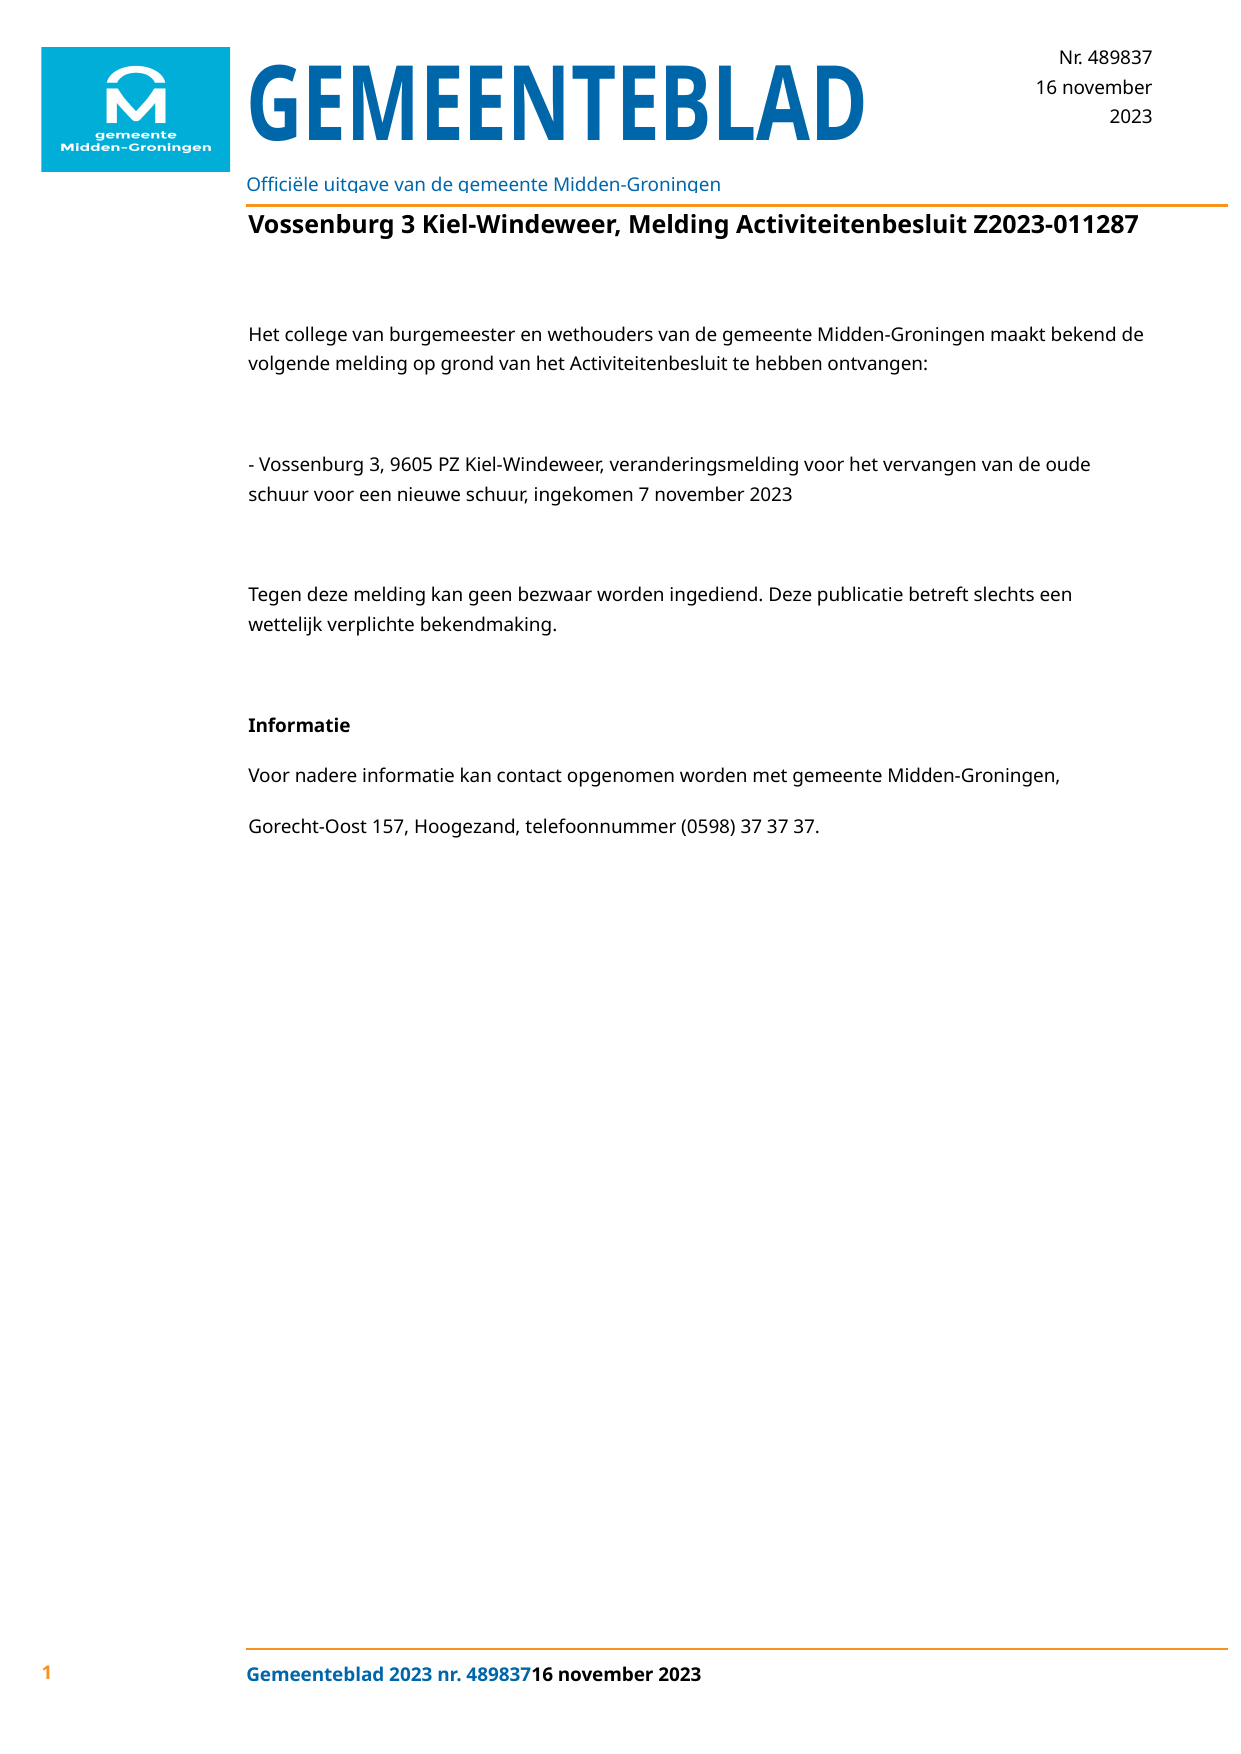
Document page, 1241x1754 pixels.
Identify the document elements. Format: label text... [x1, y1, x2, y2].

text Informatie [248, 712, 1152, 738]
text Tegen deze melding kan geen bezwaar worden ingediend. Deze publicatie betreft slechts een wettelijk verplichte bekendmaking. [248, 582, 1152, 637]
picture [108, 66, 164, 82]
text Het college van burgemeester en wethouders van de gemeente Midden-Groningen maakt bekend de volgende melding op grond van het Activiteitenbesluit te hebben ontvangen: [248, 321, 1152, 376]
text Gorecht-Oost 157, Hoogezand, telefoonnummer (0598) 37 37 37. [248, 813, 1152, 838]
text - Vossenburg 3, 9605 PZ Kiel-Windeweer, veranderingsmelding voor het vervangen van de oude schuur voor een nieuwe schuur, ingekomen 7 november 2023 [248, 451, 1152, 506]
picture [184, 146, 190, 153]
text Voor nadere informatie kan contact opgenomen worden met gemeente Midden-Groningen, [248, 762, 1152, 788]
picture [107, 89, 165, 122]
text Vossenburg 3 Kiel-Windeweer, Melding Activiteitenbesluit Z2023-011287 [248, 207, 1152, 241]
